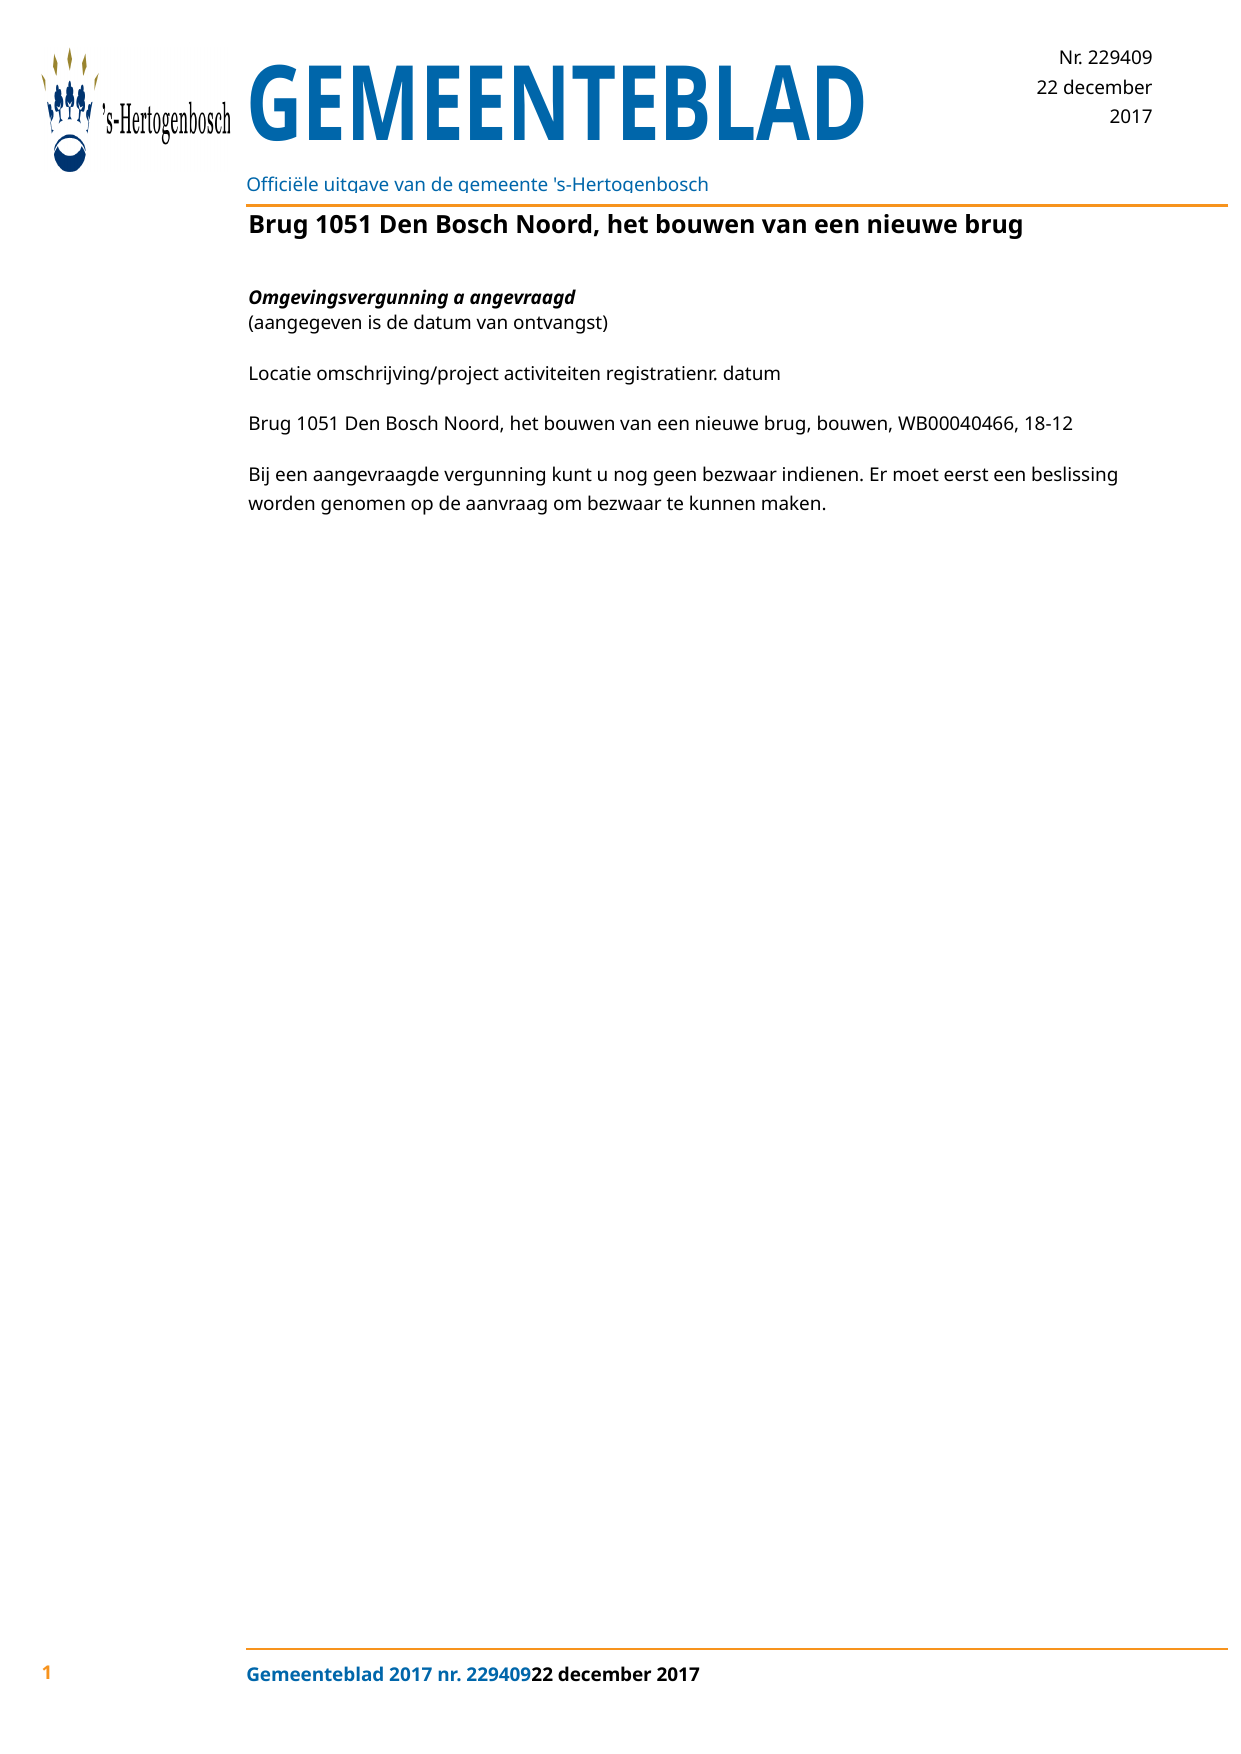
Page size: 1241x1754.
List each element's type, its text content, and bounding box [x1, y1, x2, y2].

text Brug 1051 Den Bosch Noord, het bouwen van een nieuwe brug, bouwen, WB00040466, 18-12 [248, 410, 1152, 436]
text (aangegeven is de datum van ontvangst) [248, 309, 1152, 335]
picture [41, 47, 231, 172]
text Locatie omschrijving/project activiteiten registratienr. datum [248, 360, 1152, 386]
text Brug 1051 Den Bosch Noord, het bouwen van een nieuwe brug [248, 207, 1152, 241]
text Bij een aangevraagde vergunning kunt u nog geen bezwaar indienen. Er moet eerst een beslissing worden genomen op de aanvraag om bezwaar te kunnen maken. [248, 461, 1152, 516]
text Omgevingsvergunning a angevraagd [248, 284, 1152, 309]
